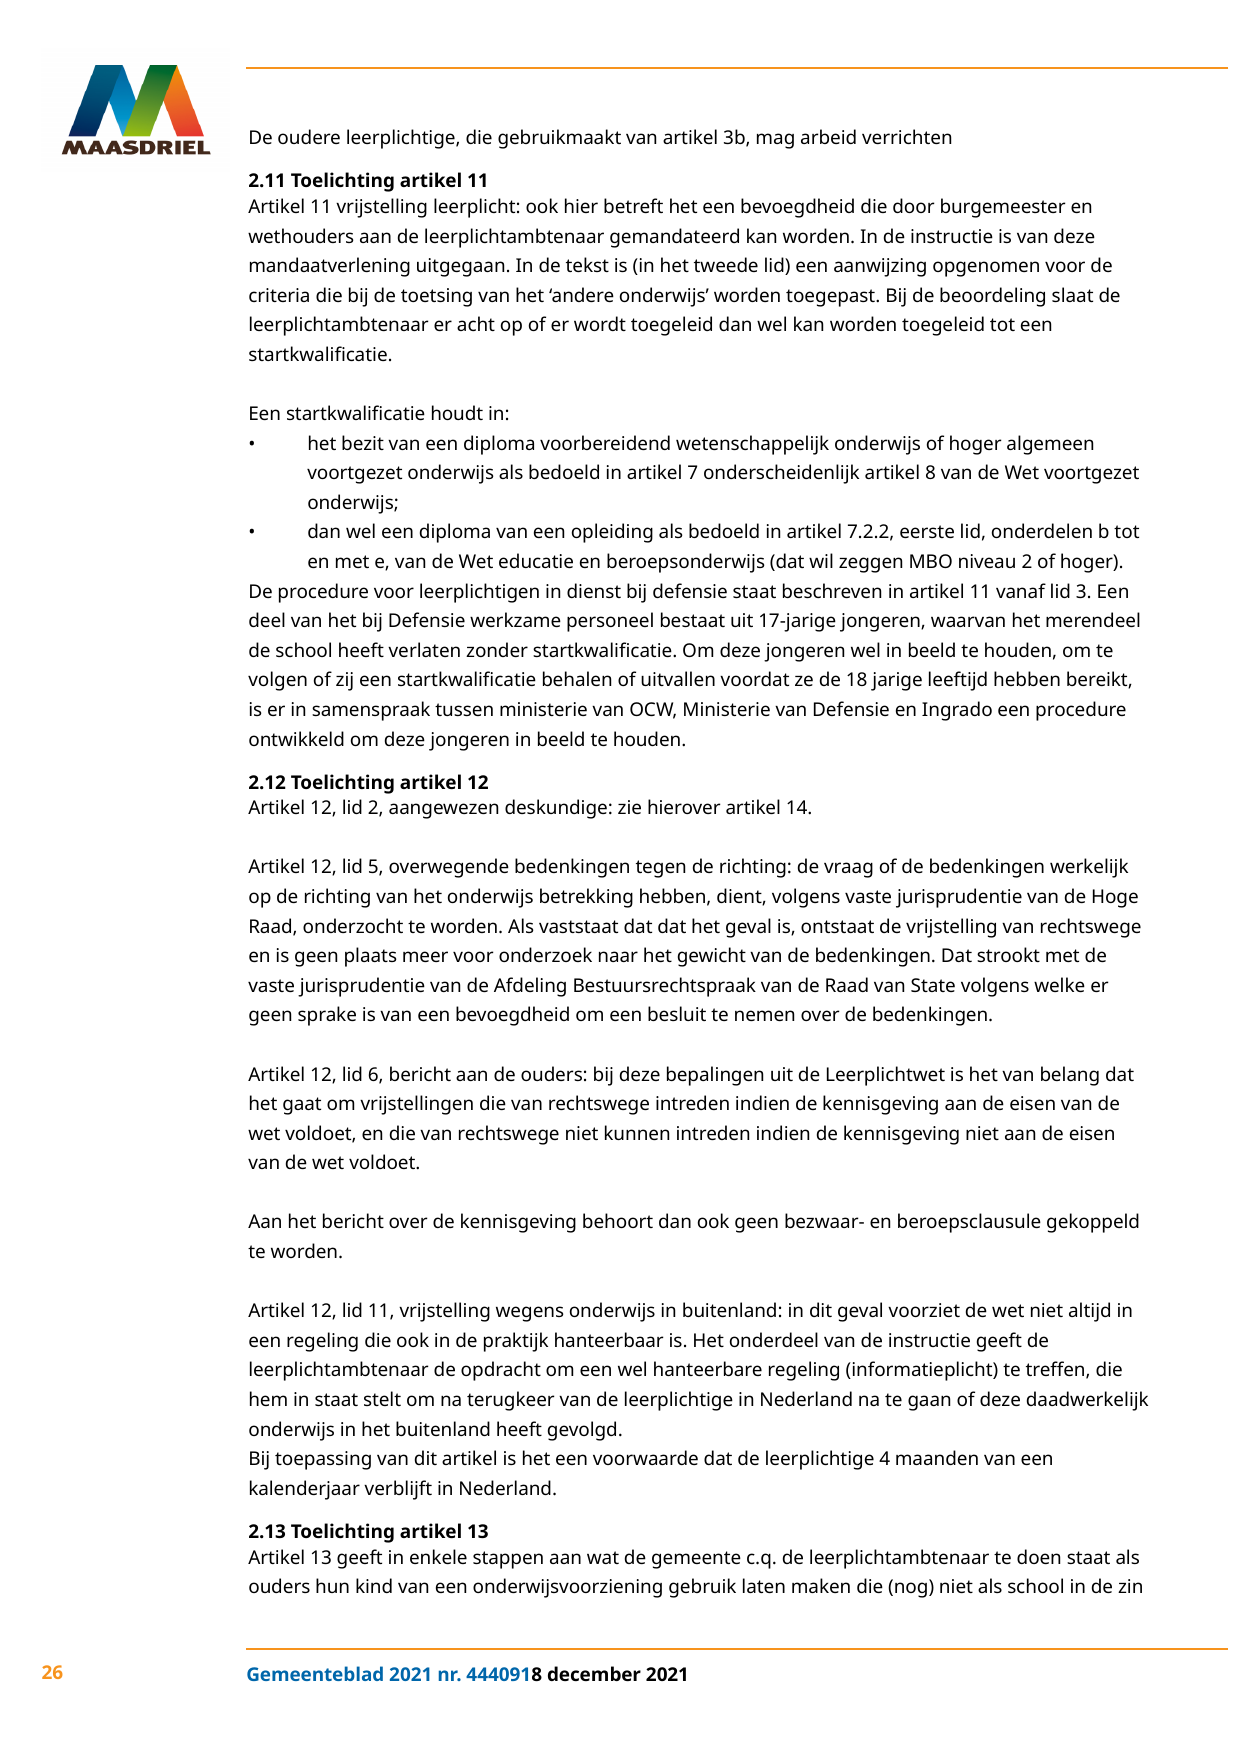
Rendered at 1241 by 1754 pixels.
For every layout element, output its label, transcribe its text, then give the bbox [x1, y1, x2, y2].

text Artikel 12, lid 11, vrijstelling wegens onderwijs in buitenland: in dit geval voorziet de wet niet altijd in een regeling die ook in de praktijk hanteerbaar is. Het onderdeel van de instructie geeft de leerplichtambtenaar de opdracht om een wel hanteerbare regeling (informatieplicht) te treffen, die hem in staat stelt om na terugkeer van de leerplichtige in Nederland na te gaan of deze daadwerkelijk onderwijs in het buitenland heeft gevolgd. [248, 1297, 1152, 1442]
list het bezit van een diploma voorbereidend wetenschappelijk onderwijs of hoger algemeen voortgezet onderwijs als bedoeld in artikel 7 onderscheidenlijk artikel 8 van de Wet voortgezet onderwijs; [248, 430, 1152, 515]
text Artikel 12, lid 2, aangewezen deskundige: zie hierover artikel 14. [248, 794, 1152, 820]
picture [41, 47, 231, 172]
text Artikel 11 vrijstelling leerplicht: ook hier betreft het een bevoegdheid die door burgemeester en wethouders aan de leerplichtambtenaar gemandateerd kan worden. In de instructie is van deze mandaatverlening uitgegaan. In de tekst is (in het tweede lid) een aanwijzing opgenomen voor de criteria die bij de toetsing van het ‘andere onderwijs’ worden toegepast. Bij de beoordeling slaat de leerplichtambtenaar er acht op of er wordt toegeleid dan wel kan worden toegeleid tot een startkwalificatie. [248, 193, 1152, 367]
text Artikel 12, lid 6, bericht aan de ouders: bij deze bepalingen uit de Leerplichtwet is het van belang dat het gaat om vrijstellingen die van rechtswege intreden indien de kennisgeving aan de eisen van de wet voldoet, en die van rechtswege niet kunnen intreden indien de kennisgeving niet aan de eisen van de wet voldoet. [248, 1061, 1152, 1175]
text 2.11 Toelichting artikel 11 [248, 167, 1152, 193]
text 2.12 Toelichting artikel 12 [248, 769, 1152, 794]
text De procedure voor leerplichtigen in dienst bij defensie staat beschreven in artikel 11 vanaf lid 3. Een deel van het bij Defensie werkzame personeel bestaat uit 17-jarige jongeren, waarvan het merendeel de school heeft verlaten zonder startkwalificatie. Om deze jongeren wel in beeld te houden, om te volgen of zij een startkwalificatie behalen of uitvallen voordat ze de 18 jarige leeftijd hebben bereikt, is er in samenspraak tussen ministerie van OCW, Ministerie van Defensie en Ingrado een procedure ontwikkeld om deze jongeren in beeld te houden. [248, 578, 1152, 751]
text Artikel 12, lid 5, overwegende bedenkingen tegen de richting: de vraag of de bedenkingen werkelijk op de richting van het onderwijs betrekking hebben, dient, volgens vaste jurisprudentie van de Hoge Raad, onderzocht te worden. Als vaststaat dat dat het geval is, ontstaat de vrijstelling van rechtswege en is geen plaats meer voor onderzoek naar het gewicht van de bedenkingen. Dat strookt met de vaste jurisprudentie van de Afdeling Bestuursrechtspraak van de Raad van State volgens welke er geen sprake is van een bevoegdheid om een besluit te nemen over de bedenkingen. [248, 854, 1152, 1027]
text De oudere leerplichtige, die gebruikmaakt van artikel 3b, mag arbeid verrichten [248, 124, 1152, 150]
list dan wel een diploma van een opleiding als bedoeld in artikel 7.2.2, eerste lid, onderdelen b tot en met e, van de Wet educatie en beroepsonderwijs (dat wil zeggen MBO niveau 2 of hoger). [248, 519, 1152, 574]
text Een startkwalificatie houdt in: [248, 400, 1152, 426]
text Bij toepassing van dit artikel is het een voorwaarde dat de leerplichtige 4 maanden van een kalenderjaar verblijft in Nederland. [248, 1445, 1152, 1501]
text Artikel 13 geeft in enkele stappen aan wat de gemeente c.q. de leerplichtambtenaar te doen staat als ouders hun kind van een onderwijsvoorziening gebruik laten maken die (nog) niet als school in de zin [248, 1544, 1152, 1599]
text Aan het bericht over de kennisgeving behoort dan ook geen bezwaar- en beroepsclausule gekoppeld te worden. [248, 1209, 1152, 1264]
text 2.13 Toelichting artikel 13 [248, 1518, 1152, 1544]
